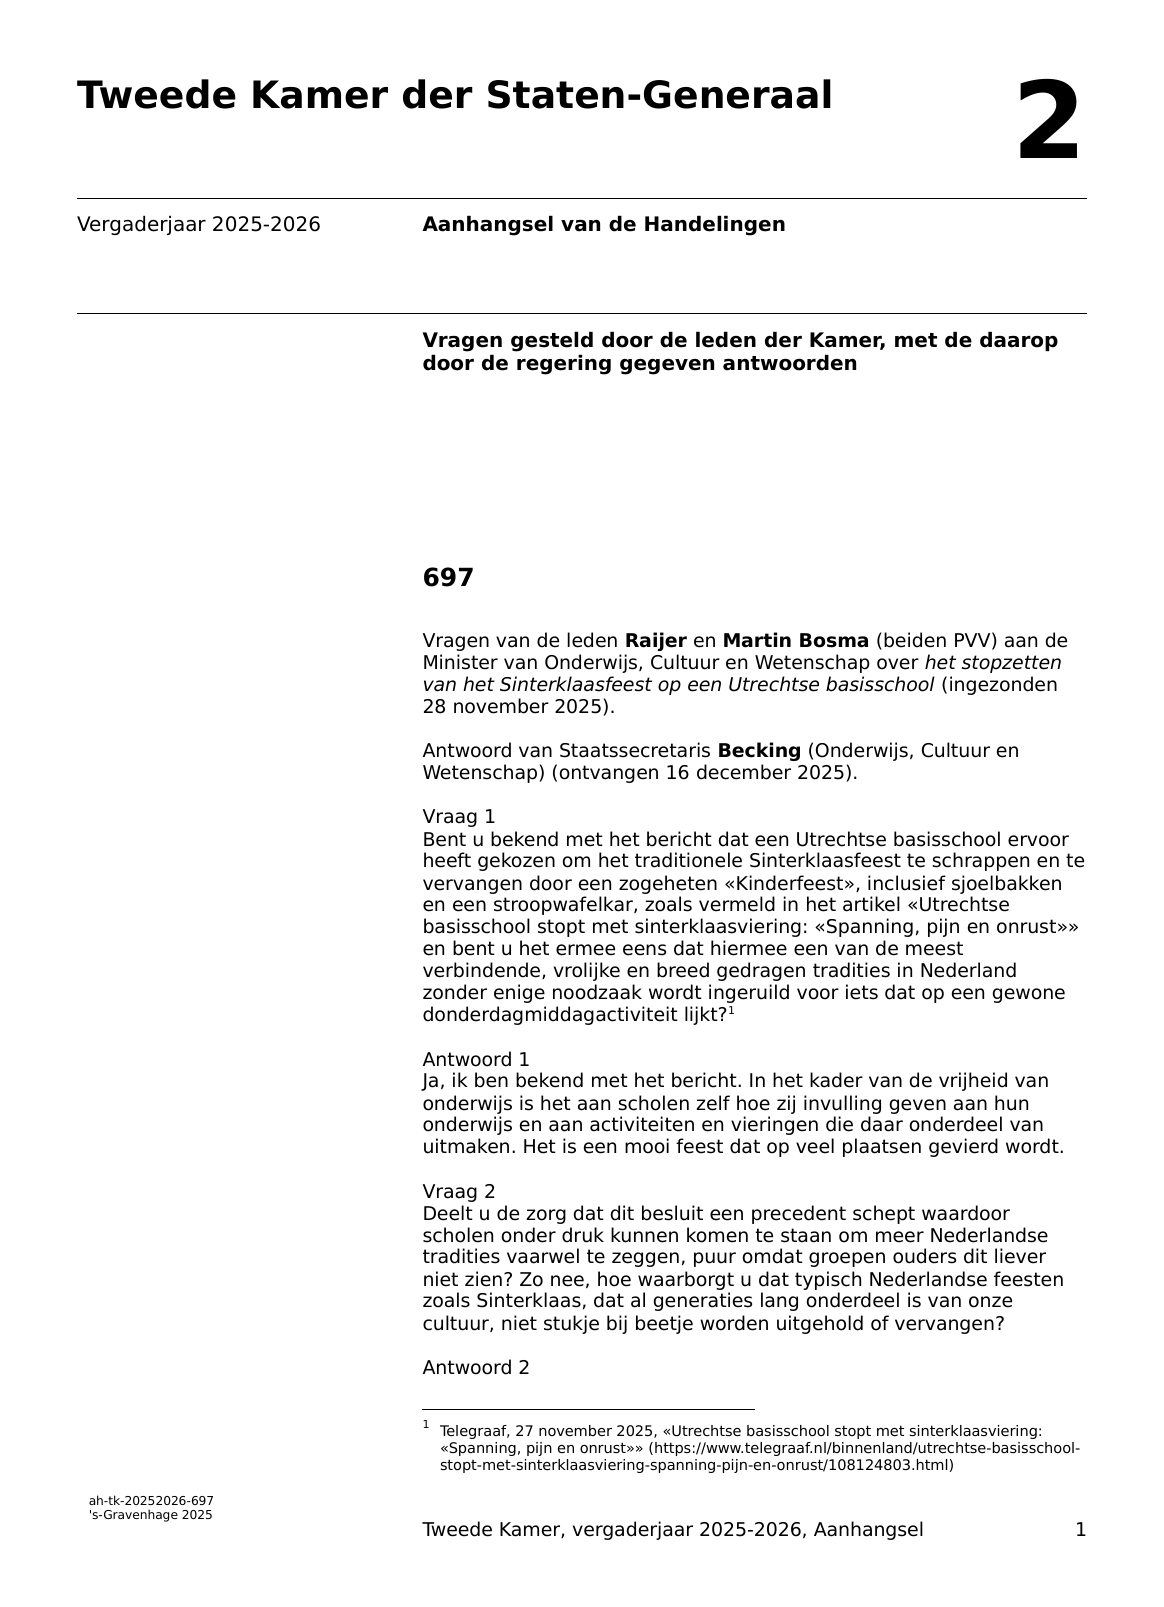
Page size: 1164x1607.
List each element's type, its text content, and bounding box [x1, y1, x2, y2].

text Deelt u de zorg dat dit besluit een precedent schept waardoor scholen onder druk kunnen komen te staan om meer Nederlandse tradities vaarwel te zeggen, puur omdat groepen ouders dit liever niet zien? Zo nee, hoe waarborgt u dat typisch Nederlandse feesten zoals Sinterklaas, dat al generaties lang onderdeel is van onze cultuur, niet stukje bij beetje worden uitgehold of vervangen? [422, 1202, 1087, 1334]
text Ja, ik ben bekend met het bericht. In het kader van de vrijheid van onderwijs is het aan scholen zelf hoe zij invulling geven aan hun onderwijs en aan activiteiten en vieringen die daar onderdeel van uitmaken. Het is een mooi feest dat op veel plaatsen gevierd wordt. [422, 1070, 1087, 1158]
table_cell Vragen gesteld door de leden der Kamer, met de daarop door de regering gegeven antwoorden [422, 314, 1087, 375]
text Bent u bekend met het bericht dat een Utrechtse basisschool ervoor heeft gekozen om het traditionele Sinterklaasfeest te schrappen en te vervangen door een zogeheten «Kinderfeest», inclusief sjoelbakken en een stroopwafelkar, zoals vermeld in het artikel «Utrechtse basisschool stopt met sinterklaasviering: «Spanning, pijn en onrust»» en bent u het ermee eens dat hiermee een van de meest verbindende, vrolijke en breed gedragen tradities in Nederland zonder enige noodzaak wordt ingeruild voor iets dat op een gewone donderdagmiddagactiviteit lijkt? [422, 828, 1087, 1026]
text 's-Gravenhage 2025 [88, 1508, 323, 1522]
table_header Tweede Kamer der Staten-Generaal [77, 59, 886, 198]
text Vraag 2 [422, 1181, 1087, 1202]
text Antwoord 2 [422, 1357, 1087, 1378]
table_header 2 [886, 59, 1087, 198]
table_cell [77, 314, 422, 375]
text 697 [422, 563, 1087, 592]
text Vragen van de leden Raijer en Martin Bosma (beiden PVV) aan de Minister van Onderwijs, Cultuur en Wetenschap over het stopzetten van het Sinterklaasfeest op een Utrechtse basisschool (ingezonden 28 november 2025). [422, 630, 1087, 718]
text Vraag 1 [422, 806, 1087, 828]
text Antwoord van Staatssecretaris Becking (Onderwijs, Cultuur en Wetenschap) (ontvangen 16 december 2025). [422, 740, 1087, 784]
table_cell Vergaderjaar 2025-2026 [77, 199, 422, 313]
text Telegraaf, 27 november 2025, «Utrechtse basisschool stopt met sinterklaasviering: «Spanning, pijn en onrust»» (https://www.telegraaf.nl/binnenland/utrechtse-basisschool-stopt-met-sinterklaasviering-spanning-pijn-en-onrust/108124803.html) [422, 1418, 1087, 1474]
table_cell Aanhangsel van de Handelingen [422, 199, 1087, 313]
text Antwoord 1 [422, 1048, 1087, 1070]
text ah-tk-20252026-697 [88, 1494, 323, 1508]
